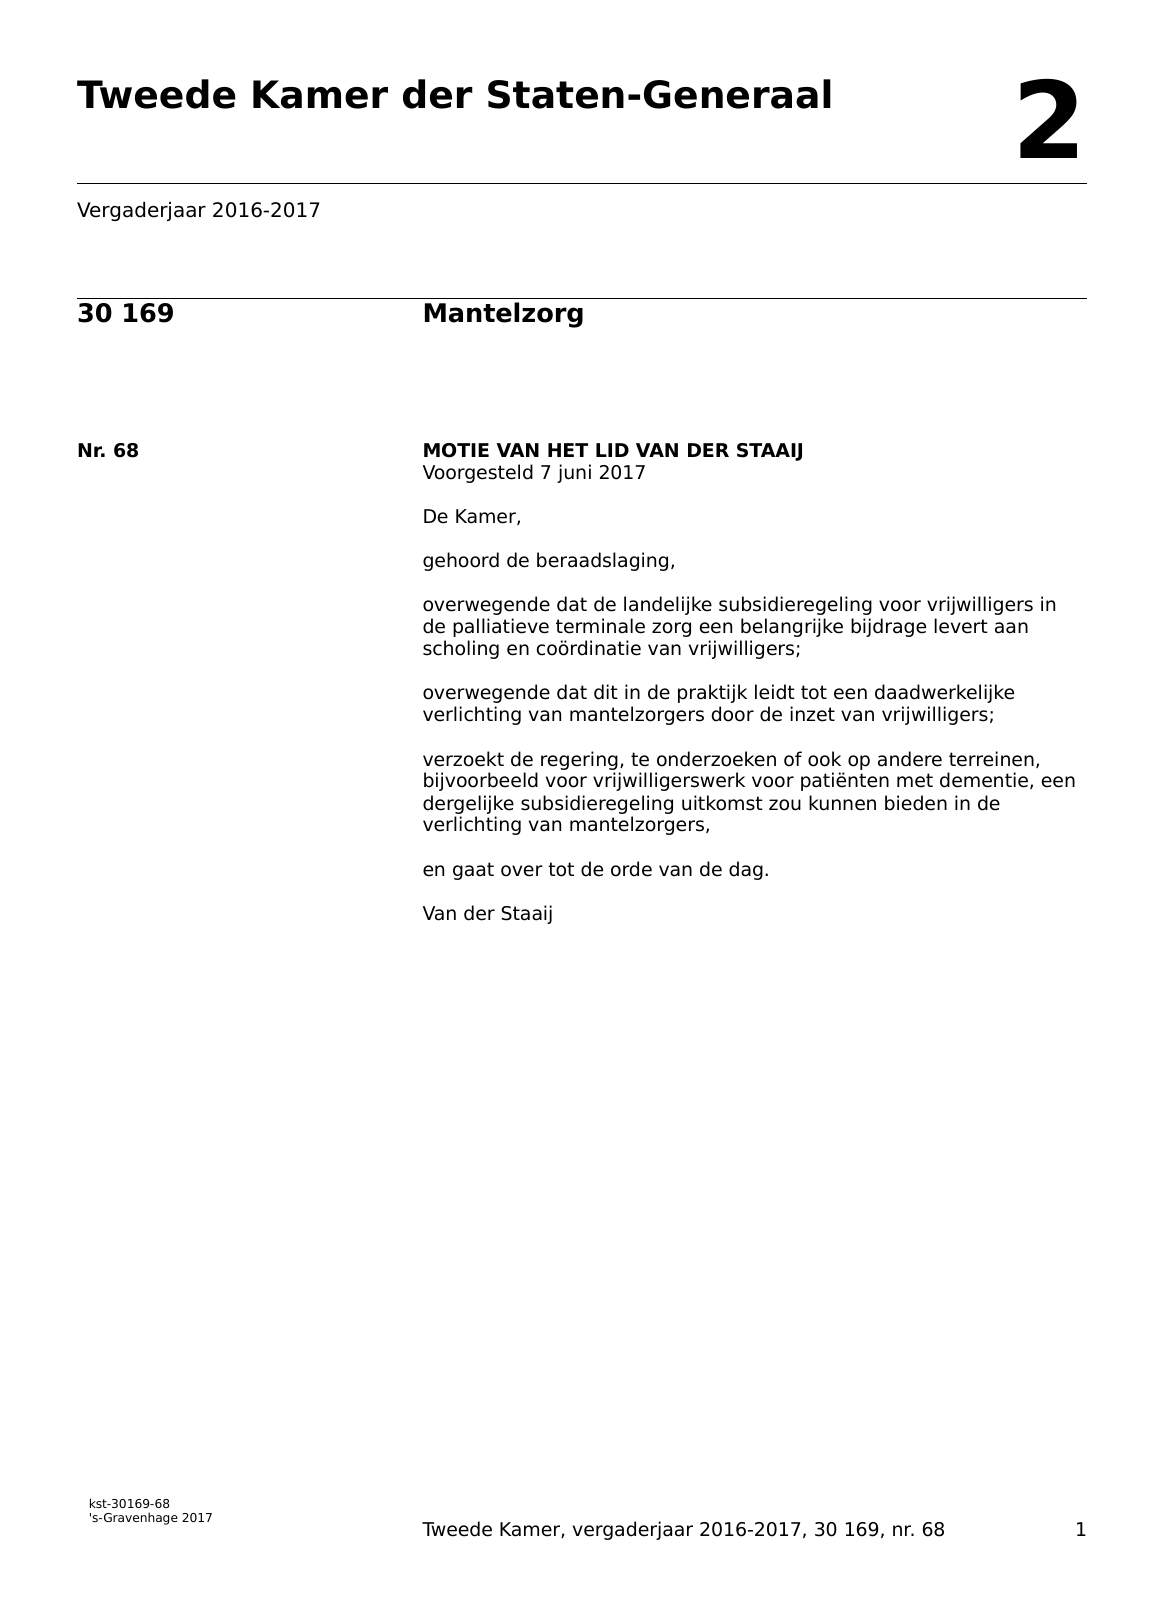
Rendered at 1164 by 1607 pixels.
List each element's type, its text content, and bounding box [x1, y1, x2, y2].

text Voorgesteld 7 juni 2017 [422, 462, 1087, 484]
subtitle 30 169 Mantelzorg [77, 299, 1087, 329]
text en gaat over tot de orde van de dag. [422, 858, 1087, 881]
text kst-30169-68 [88, 1497, 323, 1511]
text De Kamer, [422, 506, 1087, 528]
text gehoord de beraadslaging, [422, 550, 1087, 572]
text Van der Staaij [422, 903, 1087, 925]
table_cell Vergaderjaar 2016-2017 [77, 184, 1087, 298]
text verzoekt de regering, te onderzoeken of ook op andere terreinen, bijvoorbeeld voor vrijwilligerswerk voor patiënten met dementie, een dergelijke subsidieregeling uitkomst zou kunnen bieden in de verlichting van mantelzorgers, [422, 748, 1087, 836]
subtitle Nr. 68 MOTIE VAN HET LID VAN DER STAAIJ [77, 440, 1087, 462]
table_header 2 [886, 59, 1087, 183]
text 's-Gravenhage 2017 [88, 1511, 323, 1525]
text overwegende dat de landelijke subsidieregeling voor vrijwilligers in de palliatieve terminale zorg een belangrijke bijdrage levert aan scholing en coördinatie van vrijwilligers; [422, 594, 1087, 660]
table_header Tweede Kamer der Staten-Generaal [77, 59, 886, 183]
text overwegende dat dit in de praktijk leidt tot een daadwerkelijke verlichting van mantelzorgers door de inzet van vrijwilligers; [422, 682, 1087, 726]
